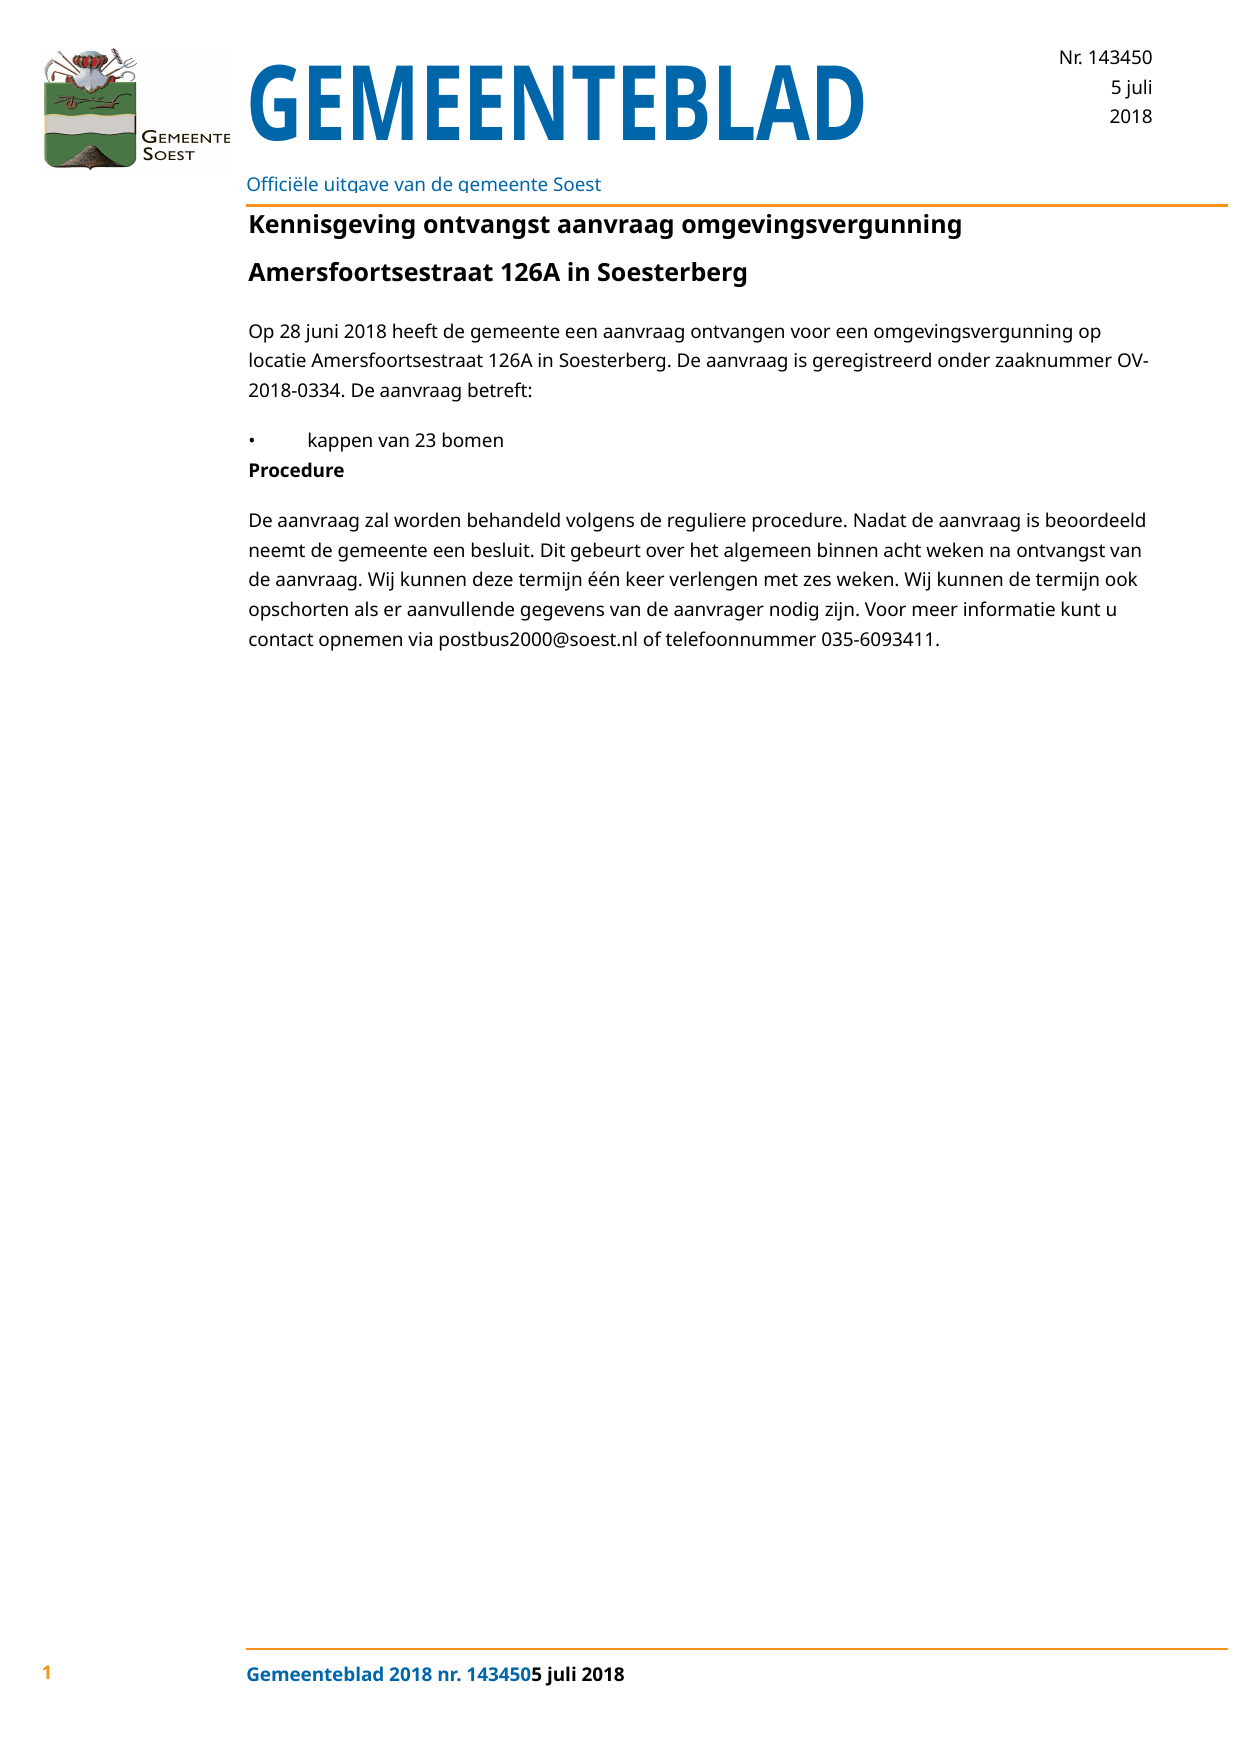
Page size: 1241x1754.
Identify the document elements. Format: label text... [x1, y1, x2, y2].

text Op 28 juni 2018 heeft de gemeente een aanvraag ontvangen voor een omgevingsvergunning op locatie Amersfoortsestraat 126A in Soesterberg. De aanvraag is geregistreerd onder zaaknummer OV-2018-0334. De aanvraag betreft: [248, 318, 1152, 403]
text Procedure [248, 457, 1152, 483]
list kappen van 23 bomen [248, 427, 1152, 453]
text Kennisgeving ontvangst aanvraag omgevingsvergunning Amersfoortsestraat 126A in Soesterberg [248, 207, 1152, 288]
picture [41, 47, 231, 172]
text De aanvraag zal worden behandeld volgens de reguliere procedure. Nadat de aanvraag is beoordeeld neemt de gemeente een besluit. Dit gebeurt over het algemeen binnen acht weken na ontvangst van de aanvraag. Wij kunnen deze termijn één keer verlengen met zes weken. Wij kunnen de termijn ook opschorten als er aanvullende gegevens van de aanvrager nodig zijn. Voor meer informatie kunt u contact opnemen via postbus2000@soest.nl of telefoonnummer 035-6093411. [248, 507, 1152, 652]
